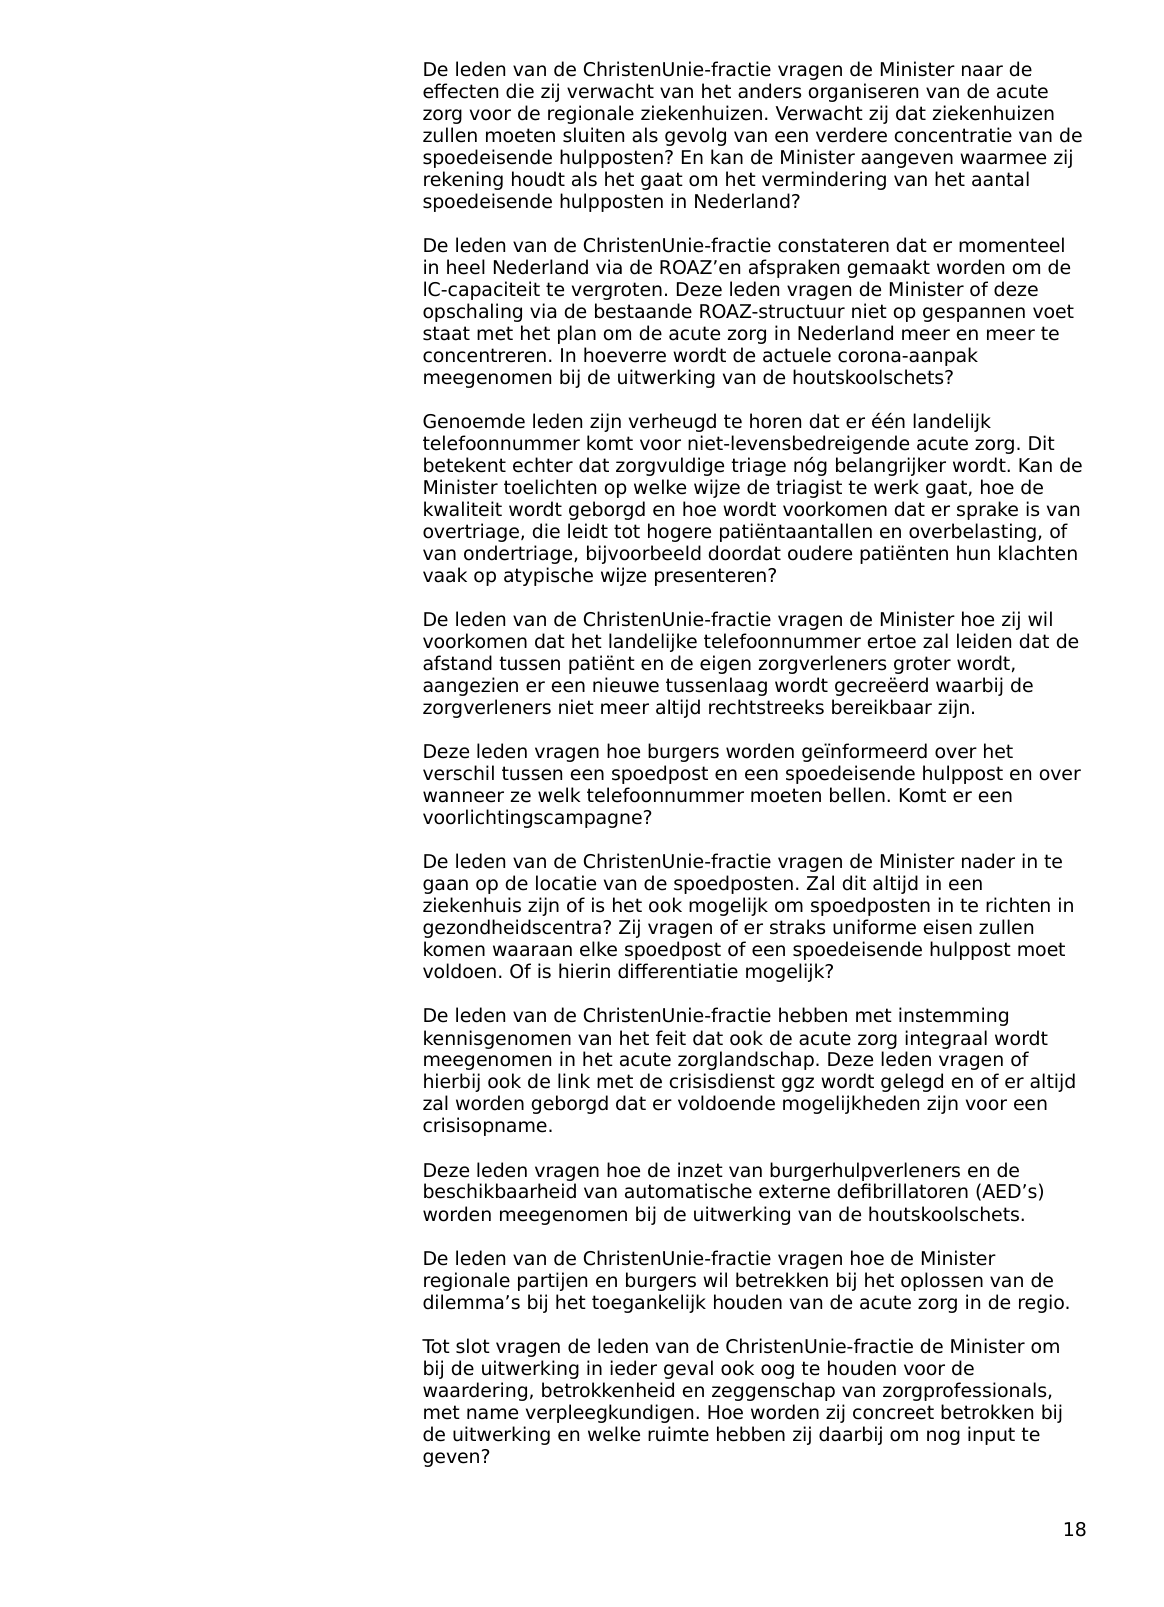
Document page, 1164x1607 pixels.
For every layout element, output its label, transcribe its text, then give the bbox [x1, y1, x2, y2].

text Deze leden vragen hoe de inzet van burgerhulpverleners en de beschikbaarheid van automatische externe defibrillatoren (AED’s) worden meegenomen bij de uitwerking van de houtskoolschets. [422, 1159, 1087, 1225]
text De leden van de ChristenUnie-fractie vragen de Minister nader in te gaan op de locatie van de spoedposten. Zal dit altijd in een ziekenhuis zijn of is het ook mogelijk om spoedposten in te richten in gezondheidscentra? Zij vragen of er straks uniforme eisen zullen komen waaraan elke spoedpost of een spoedeisende hulppost moet voldoen. Of is hierin differentiatie mogelijk? [422, 851, 1087, 983]
text Deze leden vragen hoe burgers worden geïnformeerd over het verschil tussen een spoedpost en een spoedeisende hulppost en over wanneer ze welk telefoonnummer moeten bellen. Komt er een voorlichtingscampagne? [422, 741, 1087, 829]
text De leden van de ChristenUnie-fractie vragen de Minister hoe zij wil voorkomen dat het landelijke telefoonnummer ertoe zal leiden dat de afstand tussen patiënt en de eigen zorgverleners groter wordt, aangezien er een nieuwe tussenlaag wordt gecreëerd waarbij de zorgverleners niet meer altijd rechtstreeks bereikbaar zijn. [422, 609, 1087, 719]
text Tot slot vragen de leden van de ChristenUnie-fractie de Minister om bij de uitwerking in ieder geval ook oog te houden voor de waardering, betrokkenheid en zeggenschap van zorgprofessionals, met name verpleegkundigen. Hoe worden zij concreet betrokken bij de uitwerking en welke ruimte hebben zij daarbij om nog input te geven? [422, 1336, 1087, 1468]
text Genoemde leden zijn verheugd te horen dat er één landelijk telefoonnummer komt voor niet-levensbedreigende acute zorg. Dit betekent echter dat zorgvuldige triage nóg belangrijker wordt. Kan de Minister toelichten op welke wijze de triagist te werk gaat, hoe de kwaliteit wordt geborgd en hoe wordt voorkomen dat er sprake is van overtriage, die leidt tot hogere patiëntaantallen en overbelasting, of van ondertriage, bijvoorbeeld doordat oudere patiënten hun klachten vaak op atypische wijze presenteren? [422, 411, 1087, 587]
text De leden van de ChristenUnie-fractie vragen de Minister naar de effecten die zij verwacht van het anders organiseren van de acute zorg voor de regionale ziekenhuizen. Verwacht zij dat ziekenhuizen zullen moeten sluiten als gevolg van een verdere concentratie van de spoedeisende hulpposten? En kan de Minister aangeven waarmee zij rekening houdt als het gaat om het vermindering van het aantal spoedeisende hulpposten in Nederland? [422, 59, 1087, 213]
text De leden van de ChristenUnie-fractie vragen hoe de Minister regionale partijen en burgers wil betrekken bij het oplossen van de dilemma’s bij het toegankelijk houden van de acute zorg in de regio. [422, 1248, 1087, 1313]
text De leden van de ChristenUnie-fractie hebben met instemming kennisgenomen van het feit dat ook de acute zorg integraal wordt meegenomen in het acute zorglandschap. Deze leden vragen of hierbij ook de link met de crisisdienst ggz wordt gelegd en of er altijd zal worden geborgd dat er voldoende mogelijkheden zijn voor een crisisopname. [422, 1005, 1087, 1137]
text De leden van de ChristenUnie-fractie constateren dat er momenteel in heel Nederland via de ROAZ’en afspraken gemaakt worden om de lC-capaciteit te vergroten. Deze leden vragen de Minister of deze opschaling via de bestaande ROAZ-structuur niet op gespannen voet staat met het plan om de acute zorg in Nederland meer en meer te concentreren. In hoeverre wordt de actuele corona-aanpak meegenomen bij de uitwerking van de houtskoolschets? [422, 235, 1087, 389]
